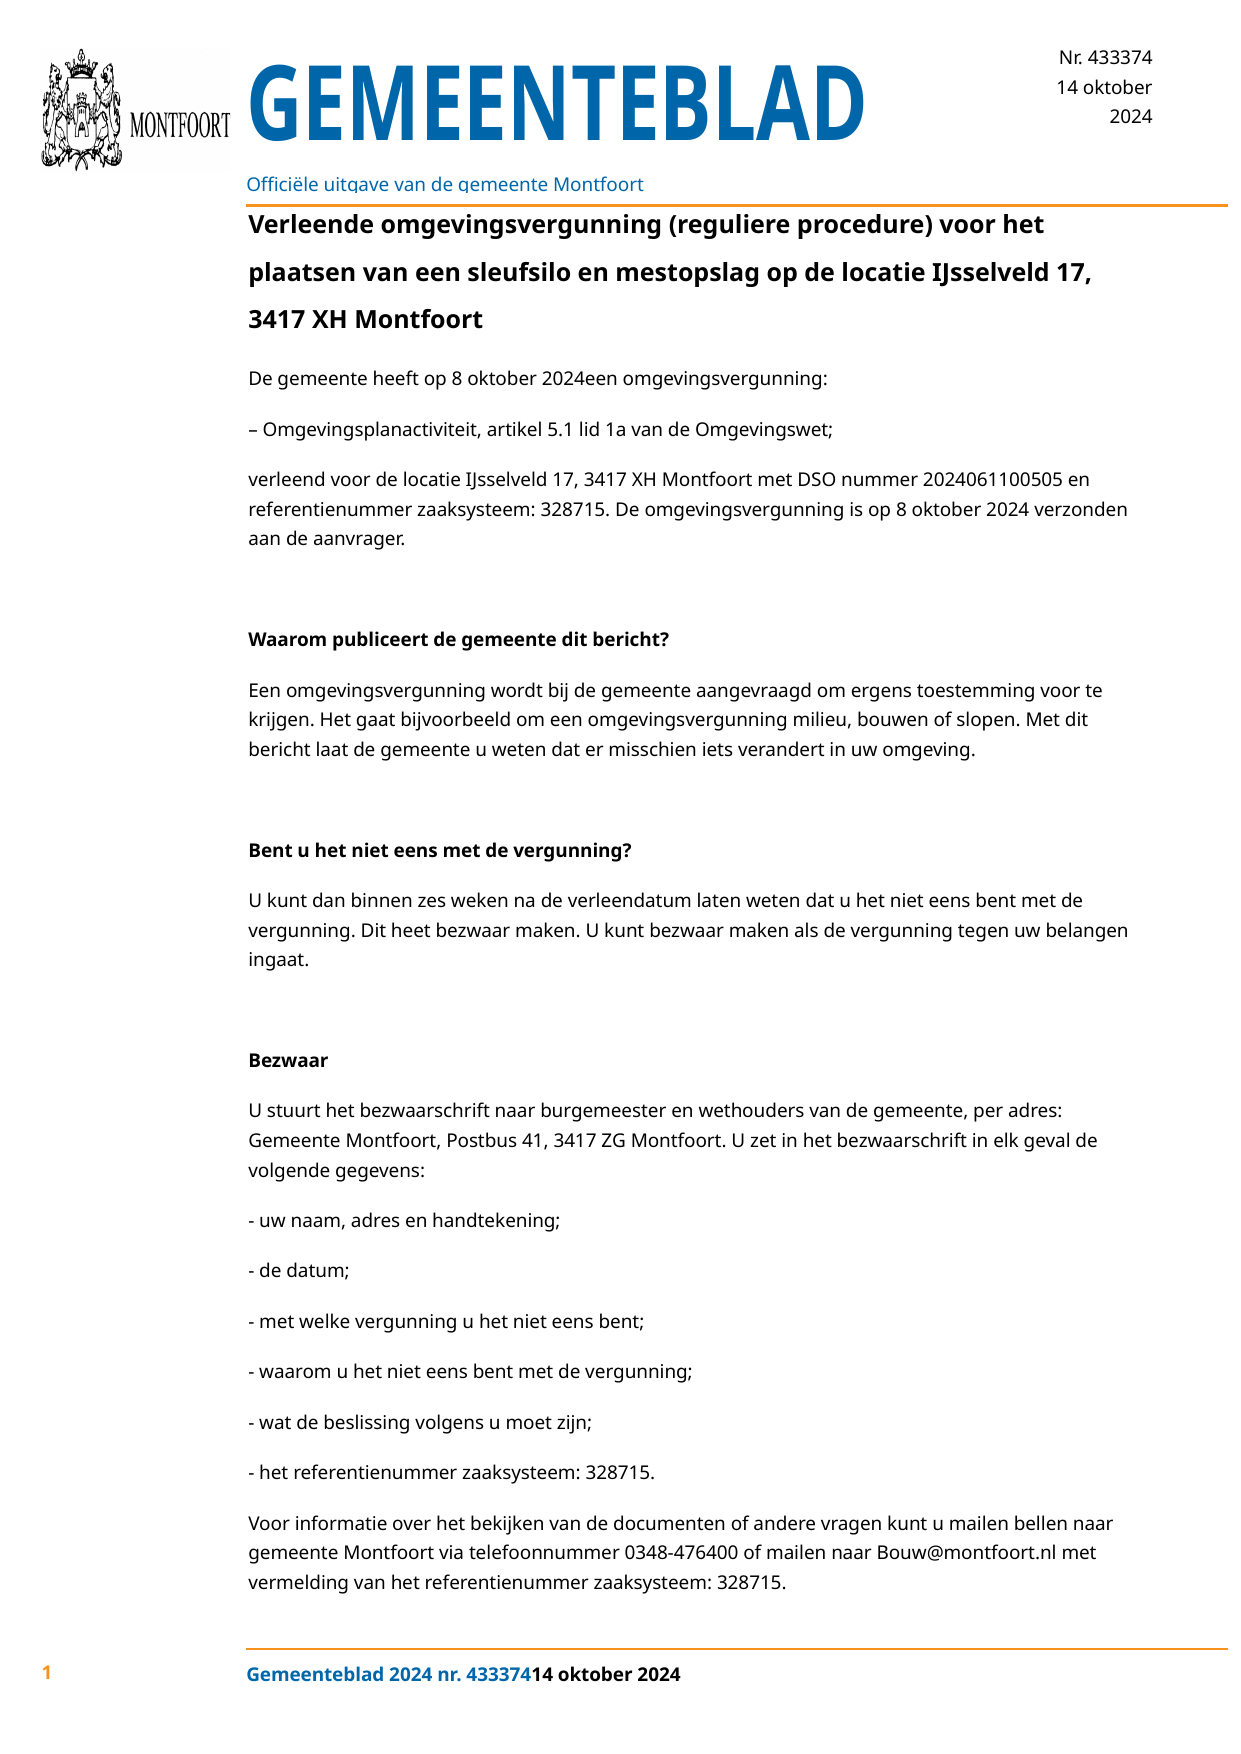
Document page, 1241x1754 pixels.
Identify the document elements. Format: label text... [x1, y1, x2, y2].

text - het referentienummer zaaksysteem: 328715. [248, 1459, 1152, 1485]
text De gemeente heeft op 8 oktober 2024een omgevingsvergunning: [248, 366, 1152, 391]
text - uw naam, adres en handtekening; [248, 1207, 1152, 1233]
text - wat de beslissing volgens u moet zijn; [248, 1409, 1152, 1434]
text - waarom u het niet eens bent met de vergunning; [248, 1358, 1152, 1384]
text - met welke vergunning u het niet eens bent; [248, 1308, 1152, 1334]
text Waarom publiceert de gemeente dit bericht? [248, 626, 1152, 652]
text U kunt dan binnen zes weken na de verleendatum laten weten dat u het niet eens bent met de vergunning. Dit heet bezwaar maken. U kunt bezwaar maken als de vergunning tegen uw belangen ingaat. [248, 887, 1152, 972]
picture [41, 47, 231, 172]
text Bezwaar [248, 1047, 1152, 1073]
text Bent u het niet eens met de vergunning? [248, 837, 1152, 862]
text verleend voor de locatie IJsselveld 17, 3417 XH Montfoort met DSO nummer 2024061100505 en referentienummer zaaksysteem: 328715. De omgevingsvergunning is op 8 oktober 2024 verzonden aan de aanvrager. [248, 466, 1152, 551]
text Verleende omgevingsvergunning (reguliere procedure) voor het plaatsen van een sleufsilo en mestopslag op de locatie IJsselveld 17, 3417 XH Montfoort [248, 207, 1152, 336]
text - de datum; [248, 1258, 1152, 1283]
text Voor informatie over het bekijken van de documenten of andere vragen kunt u mailen bellen naar gemeente Montfoort via telefoonnummer 0348-476400 of mailen naar Bouw@montfoort.nl met vermelding van het referentienummer zaaksysteem: 328715. [248, 1510, 1152, 1594]
text – Omgevingsplanactiviteit, artikel 5.1 lid 1a van de Omgevingswet; [248, 416, 1152, 442]
text U stuurt het bezwaarschrift naar burgemeester en wethouders van de gemeente, per adres: Gemeente Montfoort, Postbus 41, 3417 ZG Montfoort. U zet in het bezwaarschrift in elk geval de volgende gegevens: [248, 1098, 1152, 1182]
text Een omgevingsvergunning wordt bij de gemeente aangevraagd om ergens toestemming voor te krijgen. Het gaat bijvoorbeeld om een omgevingsvergunning milieu, bouwen of slopen. Met dit bericht laat de gemeente u weten dat er misschien iets verandert in uw omgeving. [248, 677, 1152, 762]
